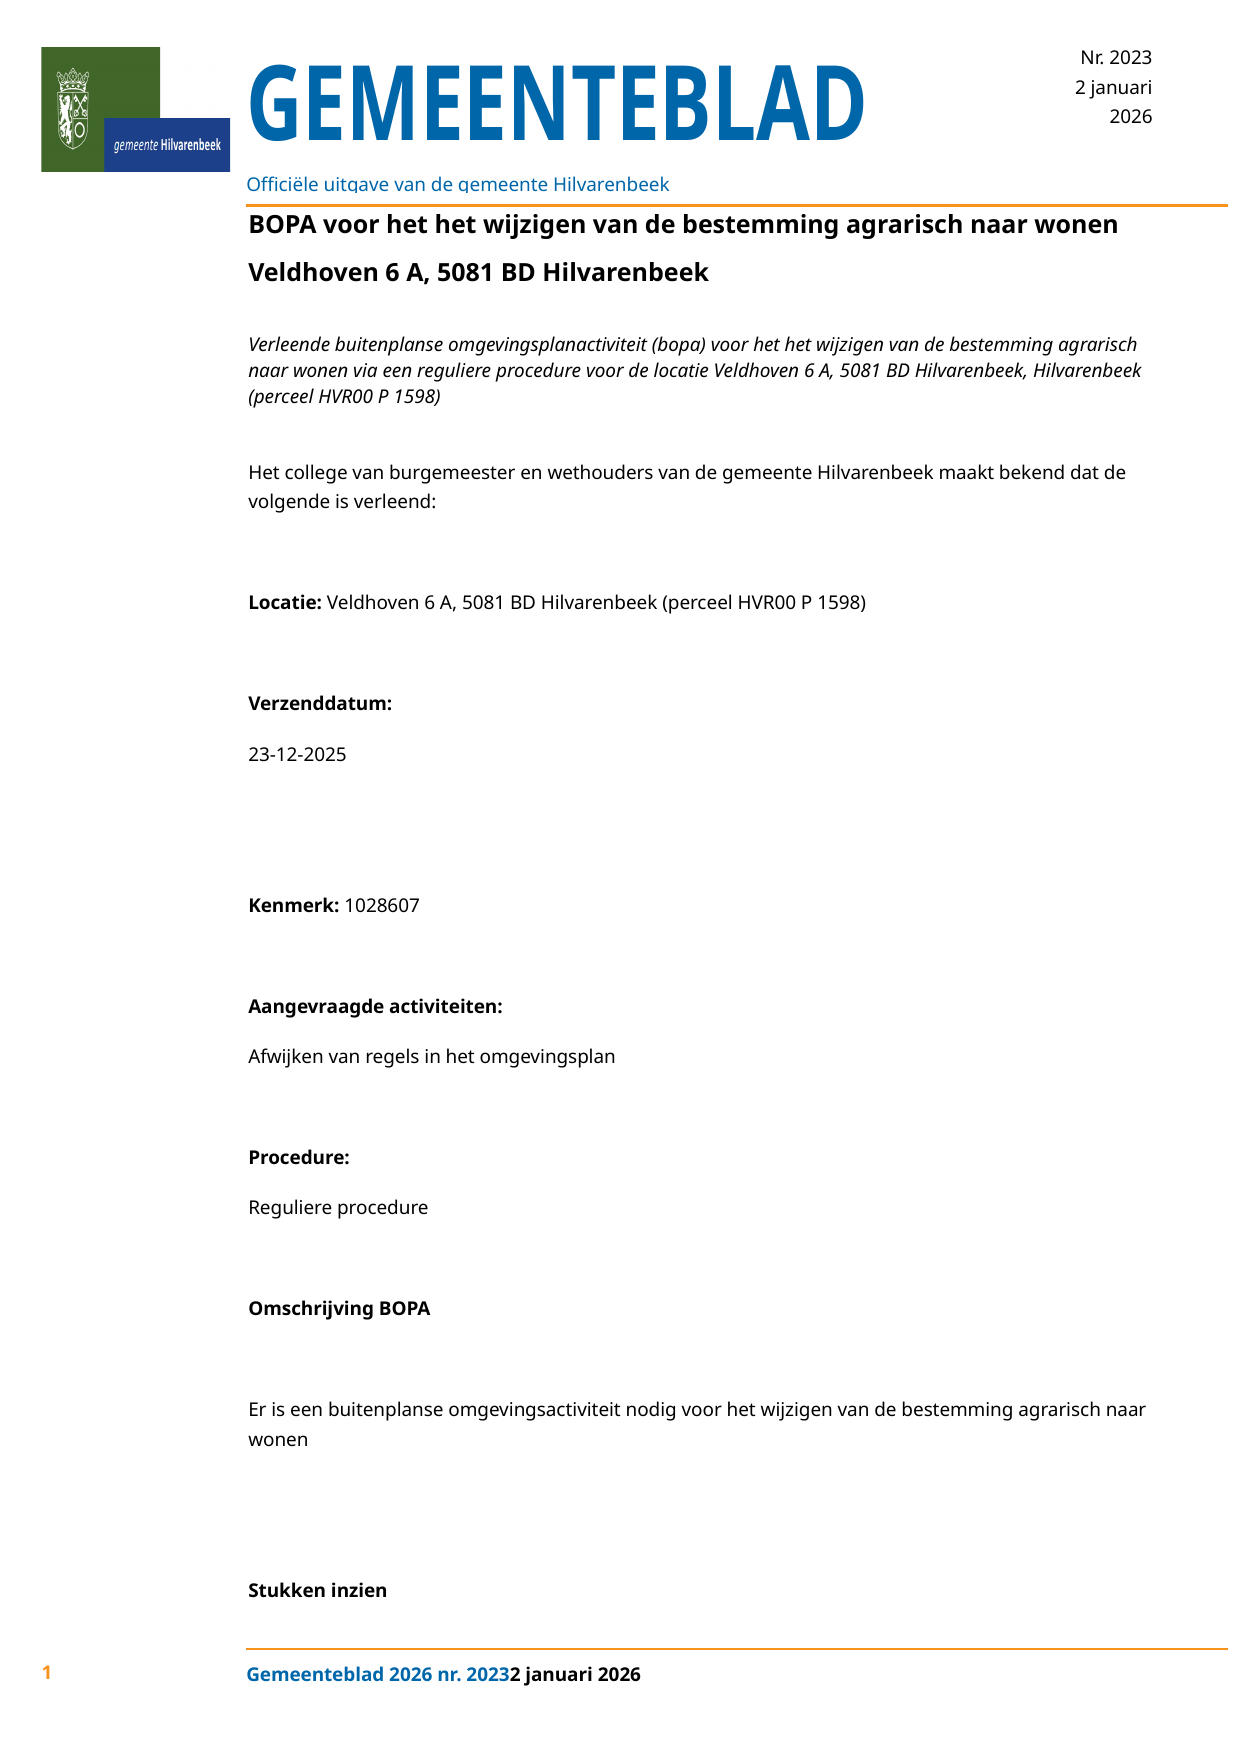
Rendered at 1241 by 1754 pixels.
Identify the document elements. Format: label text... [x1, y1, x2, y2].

text Reguliere procedure [248, 1194, 1152, 1220]
text Procedure: [248, 1144, 1152, 1170]
text Stukken inzien [248, 1577, 1152, 1603]
text Verzenddatum: [248, 690, 1152, 716]
text Afwijken van regels in het omgevingsplan [248, 1043, 1152, 1069]
text Er is een buitenplanse omgevingsactiviteit nodig voor het wijzigen van de bestemming agrarisch naar wonen [248, 1396, 1152, 1451]
text Aangevraagde activiteiten: [248, 993, 1152, 1018]
text Locatie: Veldhoven 6 A, 5081 BD Hilvarenbeek (perceel HVR00 P 1598) [248, 589, 1152, 615]
text Het college van burgemeester en wethouders van de gemeente Hilvarenbeek maakt bekend dat de volgende is verleend: [248, 459, 1152, 514]
text Kenmerk: 1028607 [248, 892, 1152, 918]
text BOPA voor het het wijzigen van de bestemming agrarisch naar wonen Veldhoven 6 A, 5081 BD Hilvarenbeek [248, 207, 1152, 288]
text 23-12-2025 [248, 741, 1152, 766]
text Verleende buitenplanse omgevingsplanactiviteit (bopa) voor het het wijzigen van de bestemming agrarisch naar wonen via een reguliere procedure voor de locatie Veldhoven 6 A, 5081 BD Hilvarenbeek, Hilvarenbeek (perceel HVR00 P 1598) [248, 331, 1152, 409]
text Omschrijving BOPA [248, 1295, 1152, 1321]
picture [41, 47, 231, 172]
